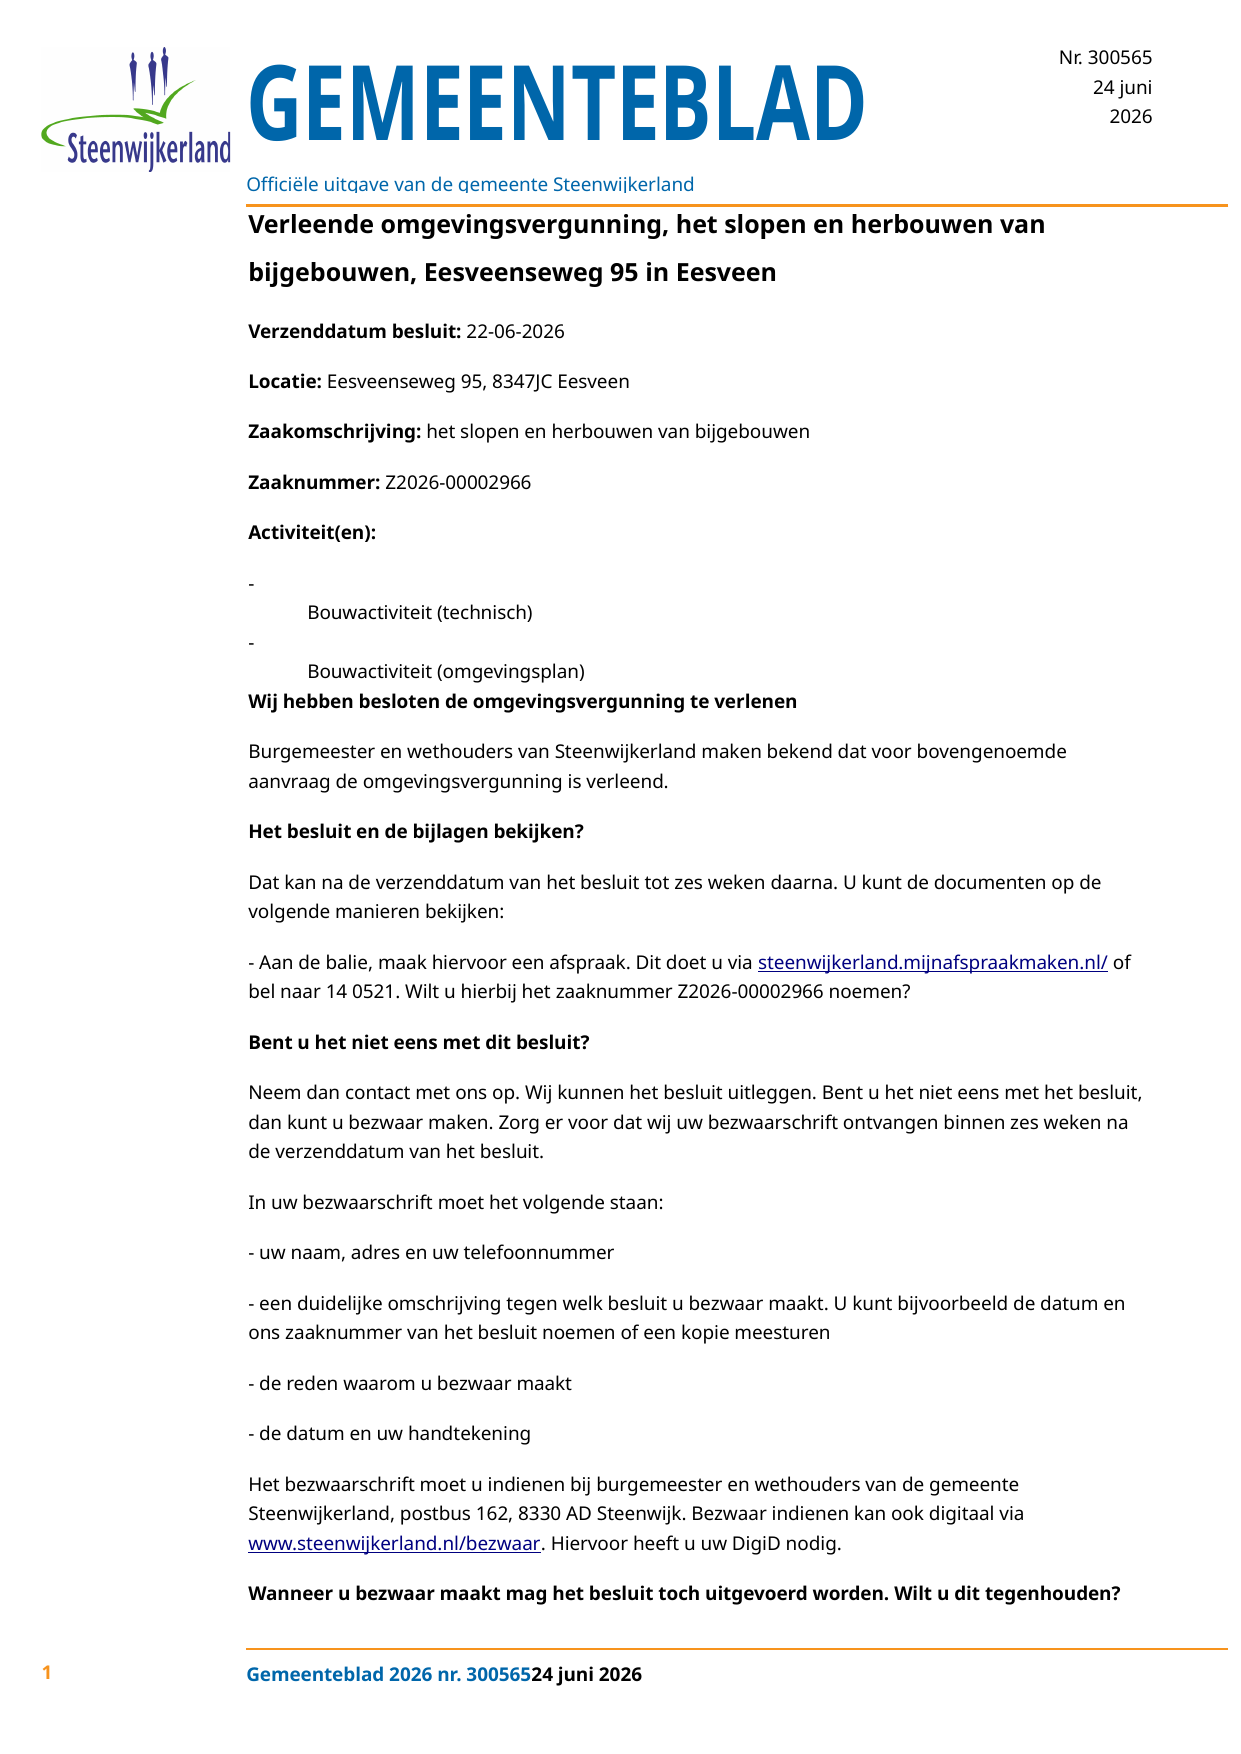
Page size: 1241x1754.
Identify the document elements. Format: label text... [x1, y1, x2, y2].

text Het bezwaarschrift moet u indienen bij burgemeester en wethouders van de gemeente Steenwijkerland, postbus 162, 8330 AD Steenwijk. Bezwaar indienen kan ook digitaal via www.steenwijkerland.nl/bezwaar. Hiervoor heeft u uw DigiD nodig. [248, 1471, 1152, 1556]
text Zaakomschrijving: het slopen en herbouwen van bijgebouwen [248, 419, 1152, 444]
text Neem dan contact met ons op. Wij kunnen het besluit uitleggen. Bent u het niet eens met het besluit, dan kunt u bezwaar maken. Zorg er voor dat wij uw bezwaarschrift ontvangen binnen zes weken na de verzenddatum van het besluit. [248, 1079, 1152, 1164]
list Bouwactiviteit (technisch) [248, 599, 1152, 625]
text Zaaknummer: Z2026-00002966 [248, 469, 1152, 495]
text Verleende omgevingsvergunning, het slopen en herbouwen van bijgebouwen, Eesveenseweg 95 in Eesveen [248, 207, 1152, 288]
text Locatie: Eesveenseweg 95, 8347JC Eesveen [248, 368, 1152, 394]
text - de datum en uw handtekening [248, 1420, 1152, 1446]
picture [41, 47, 231, 172]
text In uw bezwaarschrift moet het volgende staan: [248, 1189, 1152, 1215]
text Wanneer u bezwaar maakt mag het besluit toch uitgevoerd worden. Wilt u dit tegenhouden? [248, 1580, 1152, 1606]
text Verzenddatum besluit: 22-06-2026 [248, 318, 1152, 344]
text Wij hebben besloten de omgevingsvergunning te verlenen [248, 688, 1152, 714]
text - een duidelijke omschrijving tegen welk besluit u bezwaar maakt. U kunt bijvoorbeeld de datum en ons zaaknummer van het besluit noemen of een kopie meesturen [248, 1290, 1152, 1345]
text Burgemeester en wethouders van Steenwijkerland maken bekend dat voor bovengenoemde aanvraag de omgevingsvergunning is verleend. [248, 739, 1152, 794]
text - uw naam, adres en uw telefoonnummer [248, 1239, 1152, 1265]
text - Aan de balie, maak hiervoor een afspraak. Dit doet u via steenwijkerland.mijnafspraakmaken.nl/ of bel naar 14 0521. Wilt u hierbij het zaaknummer Z2026-00002966 noemen? [248, 949, 1152, 1004]
text Bent u het niet eens met dit besluit? [248, 1029, 1152, 1055]
text Activiteit(en): [248, 519, 1152, 545]
list Bouwactiviteit (omgevingsplan) [248, 659, 1152, 684]
text - de reden waarom u bezwaar maakt [248, 1370, 1152, 1396]
text Het besluit en de bijlagen bekijken? [248, 819, 1152, 844]
text Dat kan na de verzenddatum van het besluit tot zes weken daarna. U kunt de documenten op de volgende manieren bekijken: [248, 869, 1152, 924]
